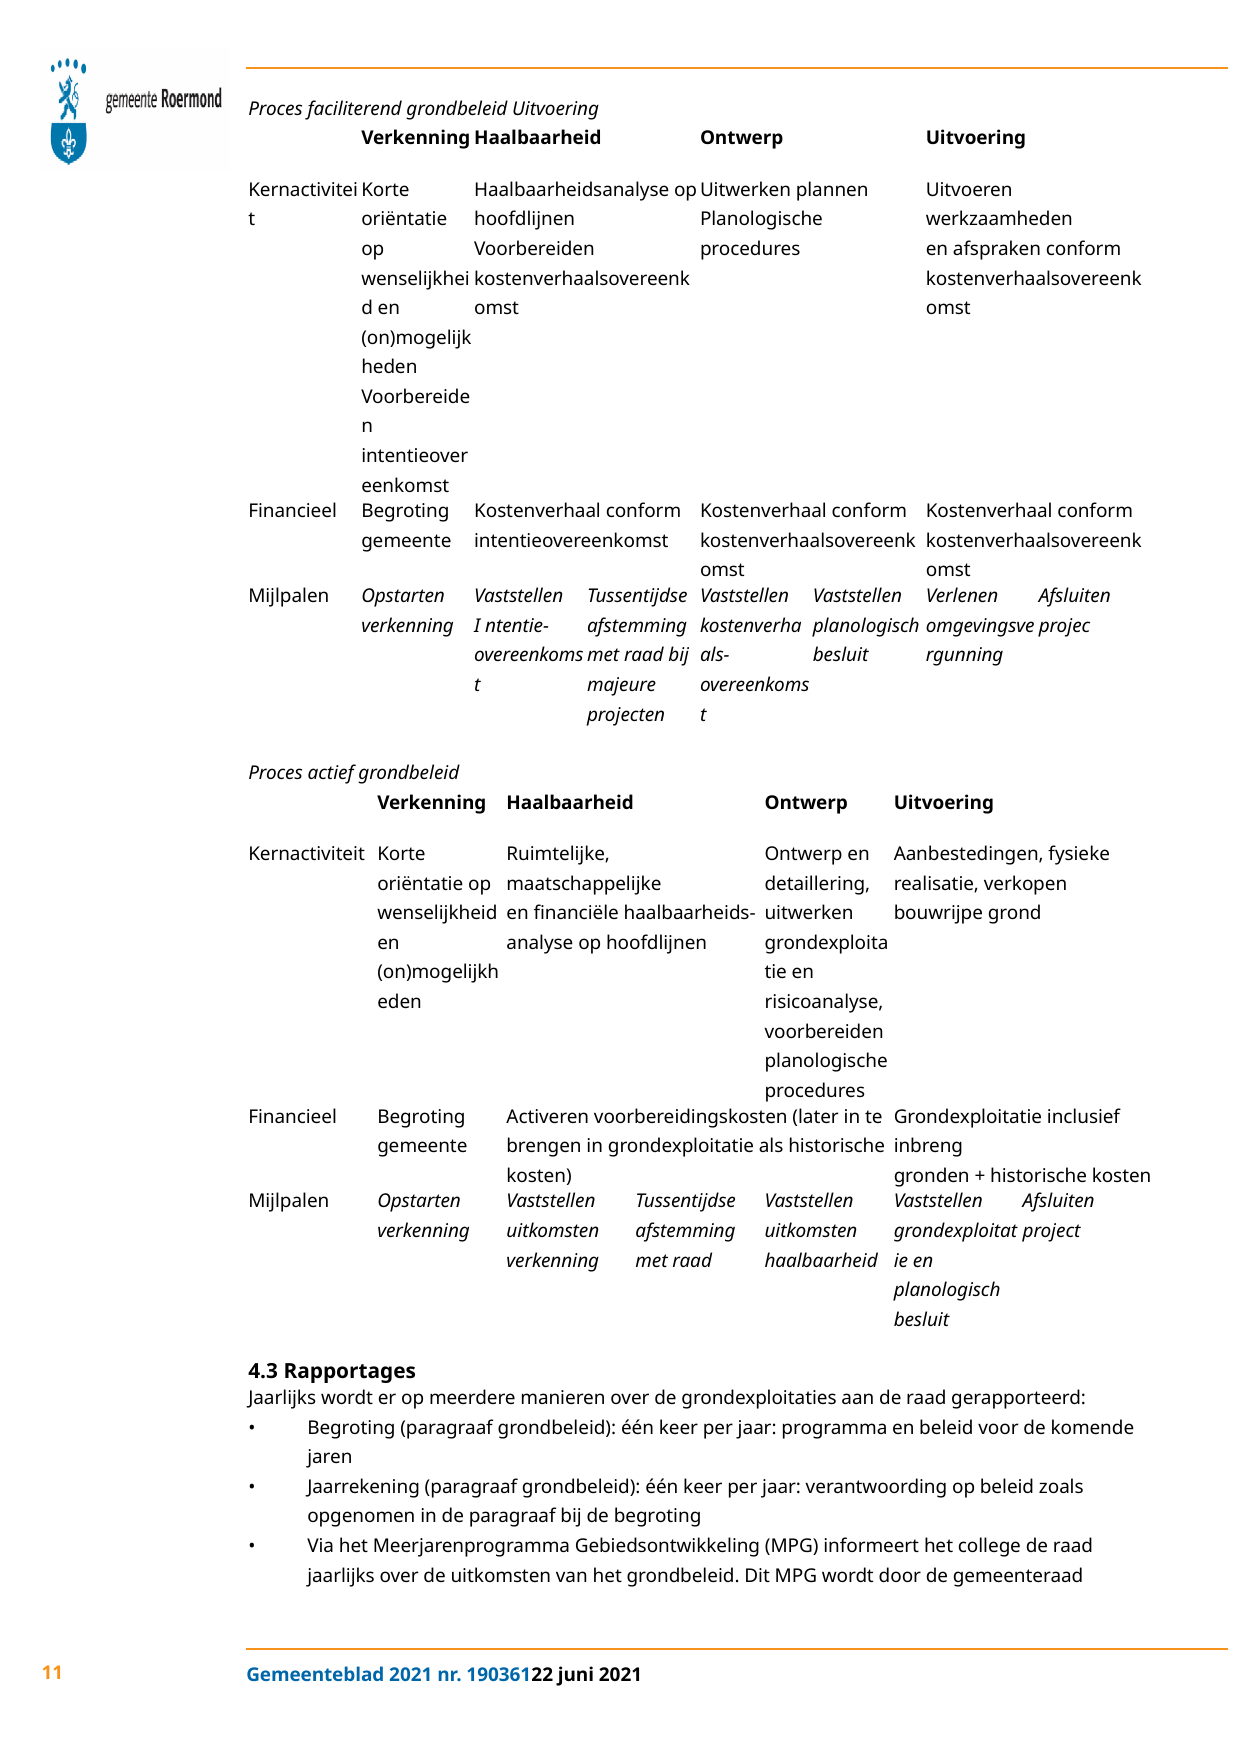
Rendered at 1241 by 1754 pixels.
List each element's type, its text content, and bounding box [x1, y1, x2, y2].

table_cell Tussentijdse afstemming met raad [635, 1188, 764, 1332]
table_cell Vaststellen planologisch besluit [813, 583, 926, 726]
table_cell Activeren voorbereidingskosten (later in te brengen in grondexploitatie als historische kosten) [506, 1103, 893, 1188]
table_cell Vaststellen grondexploitatie en planologisch besluit [894, 1188, 1022, 1332]
text 4.3 Rapportages [248, 1356, 1152, 1384]
table_cell [506, 815, 764, 840]
text Proces faciliterend grondbeleid Uitvoering [248, 95, 1152, 121]
table_cell Vaststellen uitkomsten haalbaarheid [764, 1188, 893, 1332]
table_cell Mijlpalen [248, 583, 361, 726]
table_header Verkenning [361, 125, 474, 150]
table_cell Korte oriëntatie op wenselijkheid en (on)mogelijkheden Voorbereiden intentieovereenkomst [361, 176, 474, 497]
table_cell Uitwerken plannen Planologische procedures [700, 176, 926, 497]
table_cell Kostenverhaal conform kostenverhaalsovereenkomst [700, 498, 926, 582]
table_cell [377, 815, 506, 840]
table_cell Kostenverhaal conform kostenverhaalsovereenkomst [926, 498, 1152, 582]
table_cell Vaststellen I ntentie- overeenkomst [474, 583, 587, 726]
table_cell [248, 150, 361, 176]
table_cell Financieel [248, 498, 361, 582]
table_cell [926, 150, 1152, 176]
table_cell Korte oriëntatie op wenselijkheid en (on)mogelijkheden [377, 840, 506, 1103]
table_cell [361, 150, 474, 176]
picture [41, 47, 231, 172]
table_cell Afsluiten project [1023, 1188, 1152, 1332]
table_cell Mijlpalen [248, 1188, 377, 1332]
table_cell Kostenverhaal conform intentieovereenkomst [474, 498, 700, 582]
table_cell Uitvoeren werkzaamheden en afspraken conform kostenverhaalsovereenkomst [926, 176, 1152, 497]
table_cell Kernactiviteit [248, 840, 377, 1103]
table_cell [700, 150, 926, 176]
table_cell Begroting gemeente [361, 498, 474, 582]
table_cell Tussentijdse afstemming met raad bij majeure projecten [587, 583, 700, 726]
table_cell Ontwerp en detaillering, uitwerken grondexploitatie en risicoanalyse, voorbereiden planologische procedures [764, 840, 893, 1103]
table_cell Grondexploitatie inclusief inbreng gronden + historische kosten [894, 1103, 1152, 1188]
table_cell Verlenen omgevingsvergunning [926, 583, 1038, 726]
table_cell Begroting gemeente [377, 1103, 506, 1188]
table_cell Vaststellen uitkomsten verkenning [506, 1188, 635, 1332]
text Jaarlijks wordt er op meerdere manieren over de grondexploitaties aan de raad gerapporteerd: [248, 1384, 1152, 1410]
table_cell [764, 815, 893, 840]
table_cell [474, 150, 700, 176]
list Begroting (paragraaf grondbeleid): één keer per jaar: programma en beleid voor de komende jaren [248, 1414, 1152, 1469]
table_header Uitvoering [894, 789, 1152, 815]
table_cell Haalbaarheidsanalyse op hoofdlijnen Voorbereiden kostenverhaalsovereenkomst [474, 176, 700, 497]
table_cell Afsluiten projec [1039, 583, 1152, 726]
table_cell Opstarten verkenning [377, 1188, 506, 1332]
table_header Haalbaarheid [474, 125, 700, 150]
list Via het Meerjarenprogramma Gebiedsontwikkeling (MPG) informeert het college de raad jaarlijks over de uitkomsten van het grondbeleid. Dit MPG wordt door de gemeenteraad [248, 1532, 1152, 1587]
table_header Uitvoering [926, 125, 1152, 150]
table_cell Vaststellen kostenverhaals-overeenkomst [700, 583, 813, 726]
table_cell Kernactiviteit [248, 176, 361, 497]
table_cell Aanbestedingen, fysieke realisatie, verkopen bouwrijpe grond [894, 840, 1152, 1103]
table_cell [894, 815, 1152, 840]
table_cell Ruimtelijke, maatschappelijke en financiële haalbaarheids- analyse op hoofdlijnen [506, 840, 764, 1103]
table_cell Opstarten verkenning [361, 583, 474, 726]
table_header Verkenning [377, 789, 506, 815]
table_header [248, 125, 361, 150]
table_header [248, 789, 377, 815]
table_header Ontwerp [700, 125, 926, 150]
table_cell Financieel [248, 1103, 377, 1188]
list Jaarrekening (paragraaf grondbeleid): één keer per jaar: verantwoording op beleid zoals opgenomen in de paragraaf bij de begroting [248, 1473, 1152, 1528]
text Proces actief grondbeleid [248, 759, 1152, 785]
table_cell [248, 815, 377, 840]
table_header Ontwerp [764, 789, 893, 815]
table_header Haalbaarheid [506, 789, 764, 815]
